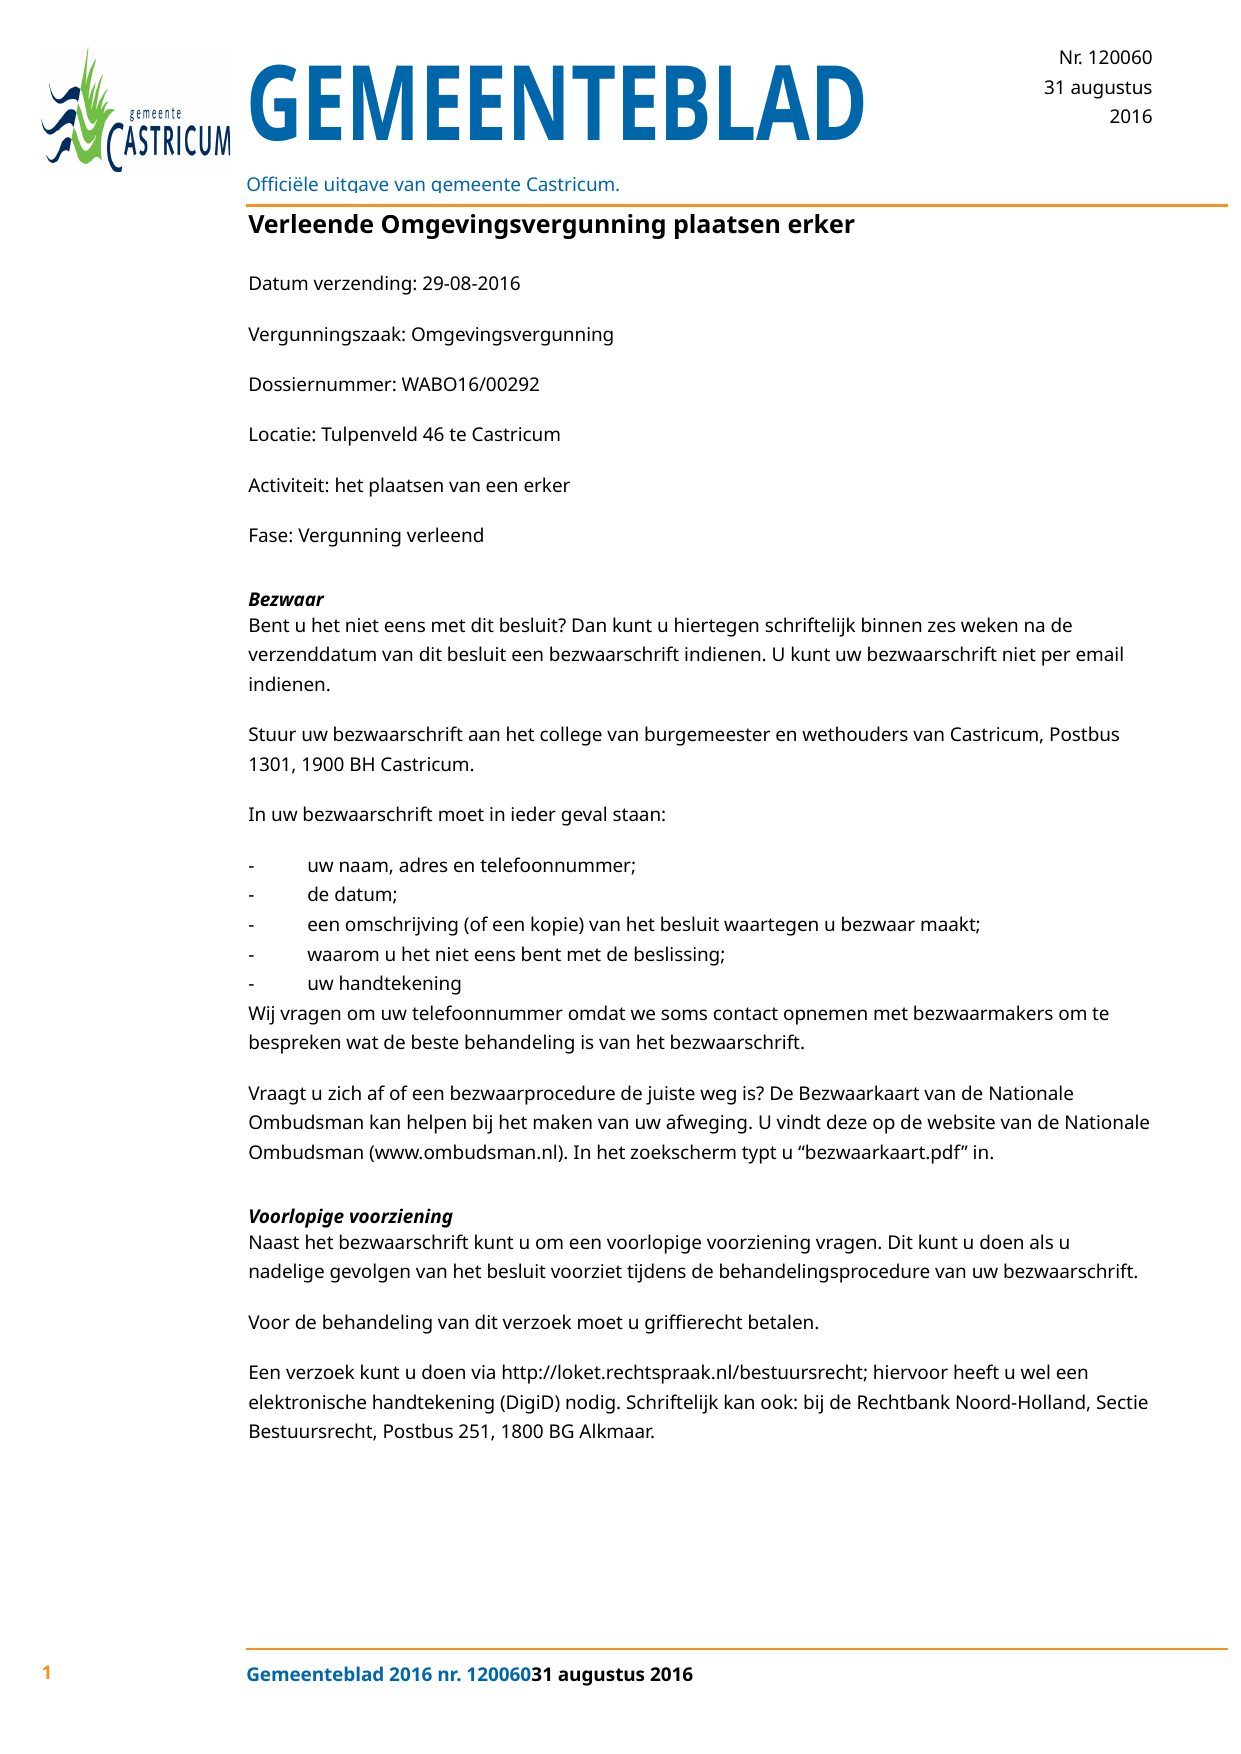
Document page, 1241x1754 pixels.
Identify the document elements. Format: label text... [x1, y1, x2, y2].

text Een verzoek kunt u doen via http://loket.rechtspraak.nl/bestuursrecht; hiervoor heeft u wel een elektronische handtekening (DigiD) nodig. Schriftelijk kan ook: bij de Rechtbank Noord-Holland, Sectie Bestuursrecht, Postbus 251, 1800 BG Alkmaar. [248, 1359, 1152, 1444]
text Vergunningszaak: Omgevingsvergunning [248, 321, 1152, 346]
text Bezwaar [248, 586, 1152, 612]
list de datum; [248, 882, 1152, 907]
text Datum verzending: 29-08-2016 [248, 270, 1152, 296]
text Naast het bezwaarschrift kunt u om een voorlopige voorziening vragen. Dit kunt u doen als u nadelige gevolgen van het besluit voorziet tijdens de behandelingsprocedure van uw bezwaarschrift. [248, 1229, 1152, 1284]
text Bent u het niet eens met dit besluit? Dan kunt u hiertegen schriftelijk binnen zes weken na de verzenddatum van dit besluit een bezwaarschrift indienen. U kunt uw bezwaarschrift niet per email indienen. [248, 612, 1152, 697]
text Dossiernummer: WABO16/00292 [248, 371, 1152, 397]
text In uw bezwaarschrift moet in ieder geval staan: [248, 802, 1152, 827]
text Locatie: Tulpenveld 46 te Castricum [248, 422, 1152, 447]
picture [41, 47, 231, 172]
text Activiteit: het plaatsen van een erker [248, 472, 1152, 498]
text Fase: Vergunning verleend [248, 522, 1152, 548]
list uw handtekening [248, 970, 1152, 996]
text Verleende Omgevingsvergunning plaatsen erker [248, 207, 1152, 241]
list een omschrijving (of een kopie) van het besluit waartegen u bezwaar maakt; [248, 911, 1152, 937]
text Voor de behandeling van dit verzoek moet u griffierecht betalen. [248, 1309, 1152, 1334]
text Stuur uw bezwaarschrift aan het college van burgemeester en wethouders van Castricum, Postbus 1301, 1900 BH Castricum. [248, 722, 1152, 777]
text Vraagt u zich af of een bezwaarprocedure de juiste weg is? De Bezwaarkaart van de Nationale Ombudsman kan helpen bij het maken van uw afweging. U vindt deze op de website van de Nationale Ombudsman (www.ombudsman.nl). In het zoekscherm typt u “bezwaarkaart.pdf” in. [248, 1080, 1152, 1165]
list uw naam, adres en telefoonnummer; [248, 852, 1152, 878]
list waarom u het niet eens bent met de beslissing; [248, 941, 1152, 967]
text Wij vragen om uw telefoonnummer omdat we soms contact opnemen met bezwaarmakers om te bespreken wat de beste behandeling is van het bezwaarschrift. [248, 1000, 1152, 1055]
text Voorlopige voorziening [248, 1203, 1152, 1229]
